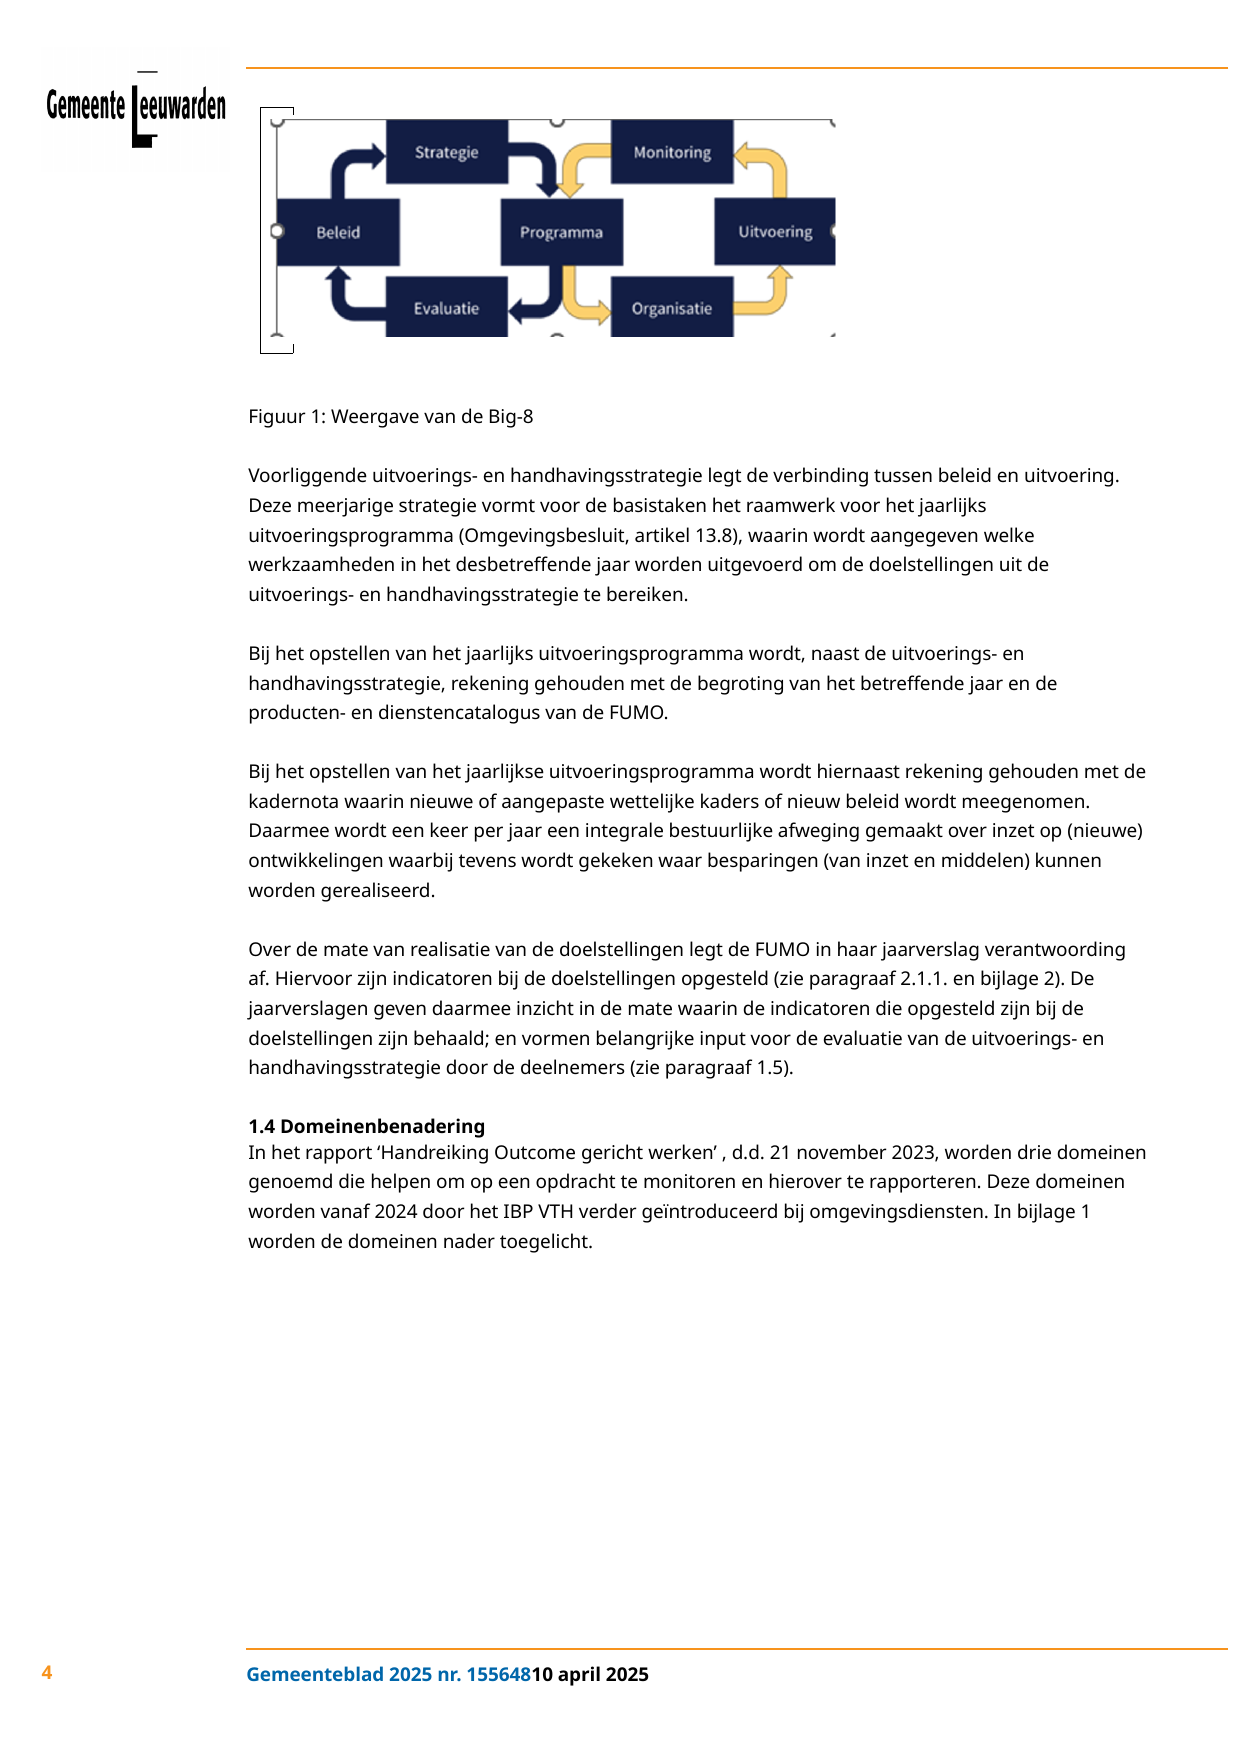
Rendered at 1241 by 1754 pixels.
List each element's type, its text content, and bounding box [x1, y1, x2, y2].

picture [268, 115, 1173, 344]
text 1.4 Domeinenbenadering [248, 1113, 1152, 1139]
text Over de mate van realisatie van de doelstellingen legt de FUMO in haar jaarverslag verantwoording af. Hiervoor zijn indicatoren bij de doelstellingen opgesteld (zie paragraaf 2.1.1. en bijlage 2). De jaarverslagen geven daarmee inzicht in de mate waarin de indicatoren die opgesteld zijn bij de doelstellingen zijn behaald; en vormen belangrijke input voor de evaluatie van de uitvoerings- en handhavingsstrategie door de deelnemers (zie paragraaf 1.5). [248, 936, 1152, 1080]
text Figuur 1: Weergave van de Big-8 [248, 403, 1152, 429]
text Voorliggende uitvoerings- en handhavingsstrategie legt de verbinding tussen beleid en uitvoering. Deze meerjarige strategie vormt voor de basistaken het raamwerk voor het jaarlijks uitvoeringsprogramma (Omgevingsbesluit, artikel 13.8), waarin wordt aangegeven welke werkzaamheden in het desbetreffende jaar worden uitgevoerd om de doelstellingen uit de uitvoerings- en handhavingsstrategie te bereiken. [248, 463, 1152, 607]
text In het rapport ‘Handreiking Outcome gericht werken’ , d.d. 21 november 2023, worden drie domeinen genoemd die helpen om op een opdracht te monitoren en hierover te rapporteren. Deze domeinen worden vanaf 2024 door het IBP VTH verder geïntroduceerd bij omgevingsdiensten. In bijlage 1 worden de domeinen nader toegelicht. [248, 1139, 1152, 1254]
picture [41, 47, 231, 172]
text Bij het opstellen van het jaarlijks uitvoeringsprogramma wordt, naast de uitvoerings- en handhavingsstrategie, rekening gehouden met de begroting van het betreffende jaar en de producten- en dienstencatalogus van de FUMO. [248, 640, 1152, 725]
text Bij het opstellen van het jaarlijkse uitvoeringsprogramma wordt hiernaast rekening gehouden met de kadernota waarin nieuwe of aangepaste wettelijke kaders of nieuw beleid wordt meegenomen. Daarmee wordt een keer per jaar een integrale bestuurlijke afweging gemaakt over inzet op (nieuwe) ontwikkelingen waarbij tevens wordt gekeken waar besparingen (van inzet en middelen) kunnen worden gerealiseerd. [248, 758, 1152, 902]
